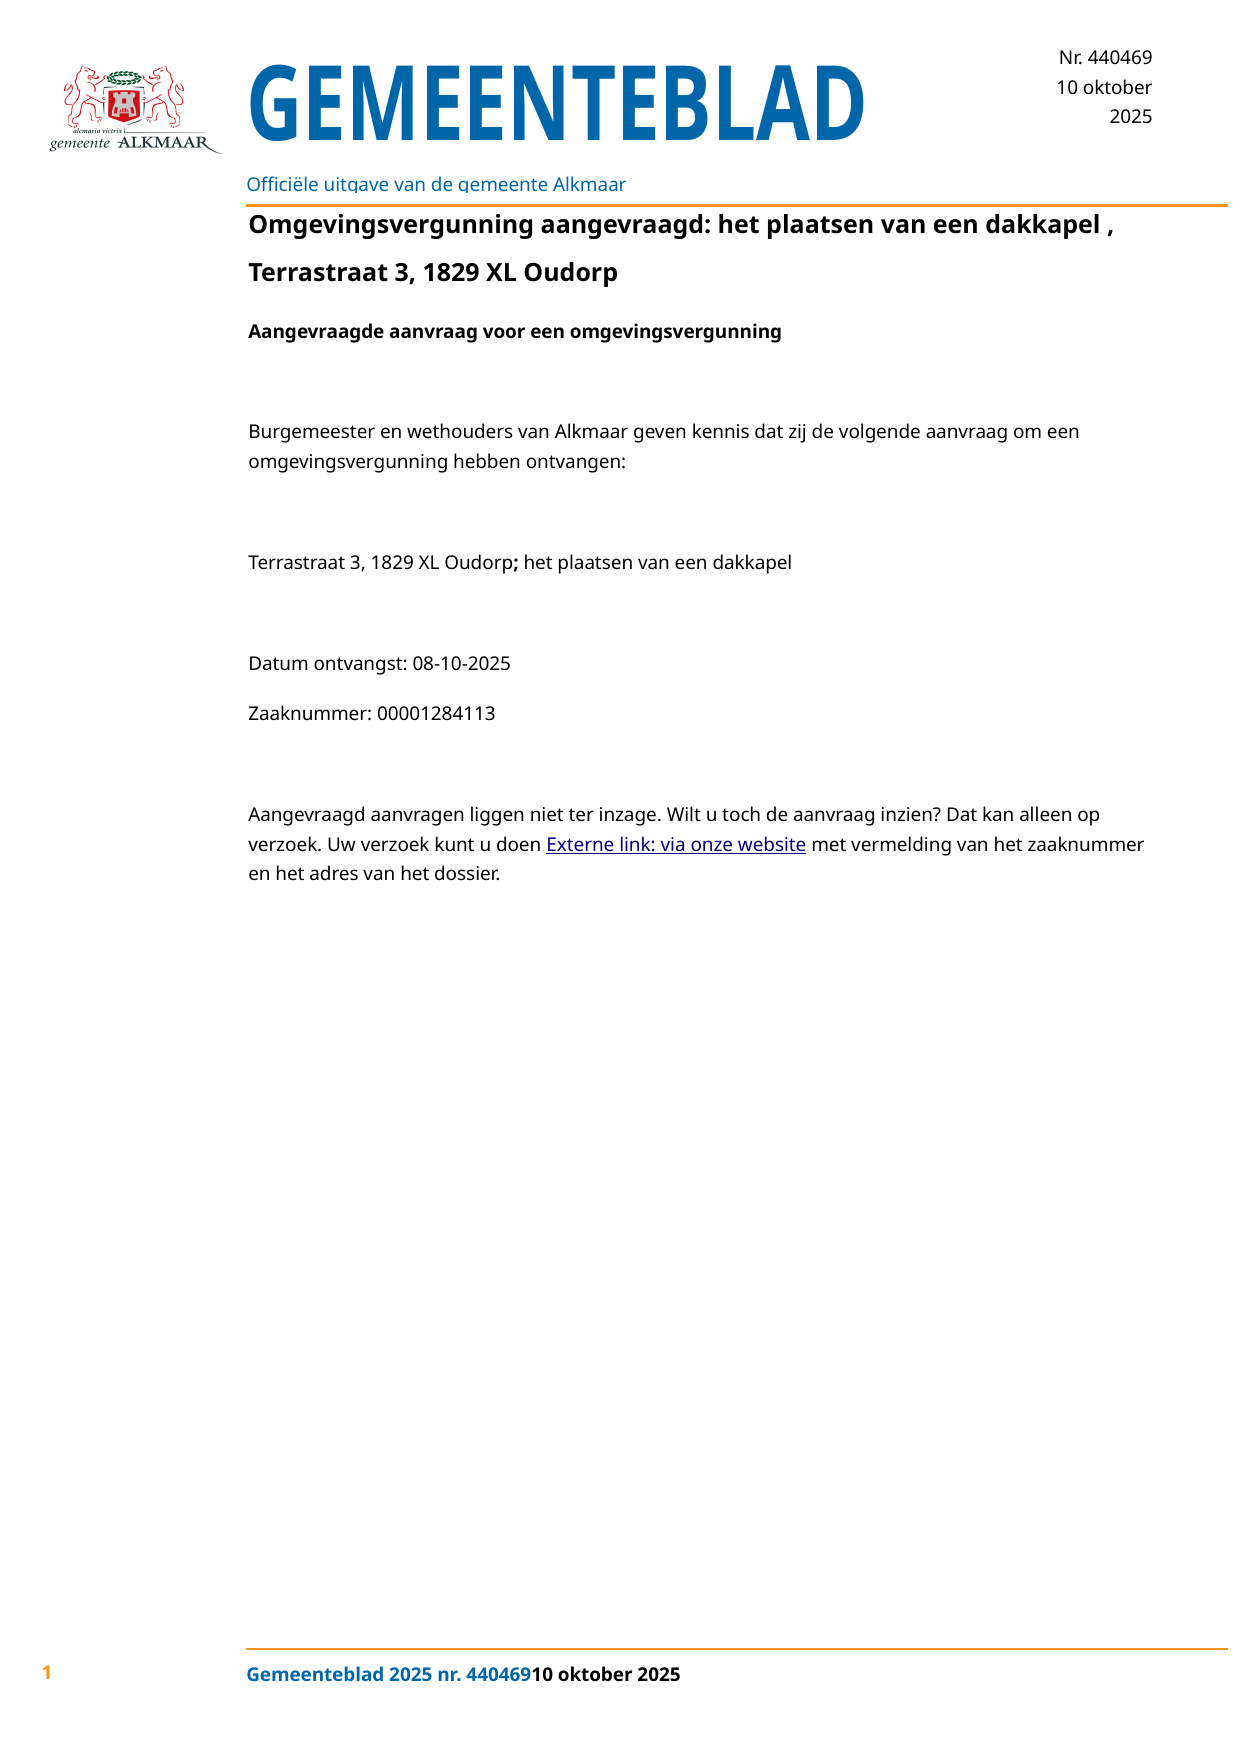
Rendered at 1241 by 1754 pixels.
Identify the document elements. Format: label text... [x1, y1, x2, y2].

text Terrastraat 3, 1829 XL Oudorp; het plaatsen van een dakkapel [248, 549, 1152, 575]
text Aangevraagd aanvragen liggen niet ter inzage. Wilt u toch de aanvraag inzien? Dat kan alleen op verzoek. Uw verzoek kunt u doen Externe link: via onze website met vermelding van het zaaknummer en het adres van het dossier. [248, 801, 1152, 886]
text Omgevingsvergunning aangevraagd: het plaatsen van een dakkapel , Terrastraat 3, 1829 XL Oudorp [248, 207, 1152, 288]
text Aangevraagde aanvraag voor een omgevingsvergunning [248, 318, 1152, 344]
text Zaaknummer: 00001284113 [248, 700, 1152, 726]
text Burgemeester en wethouders van Alkmaar geven kennis dat zij de volgende aanvraag om een omgevingsvergunning hebben ontvangen: [248, 419, 1152, 474]
text Datum ontvangst: 08-10-2025 [248, 650, 1152, 676]
picture [41, 47, 231, 172]
